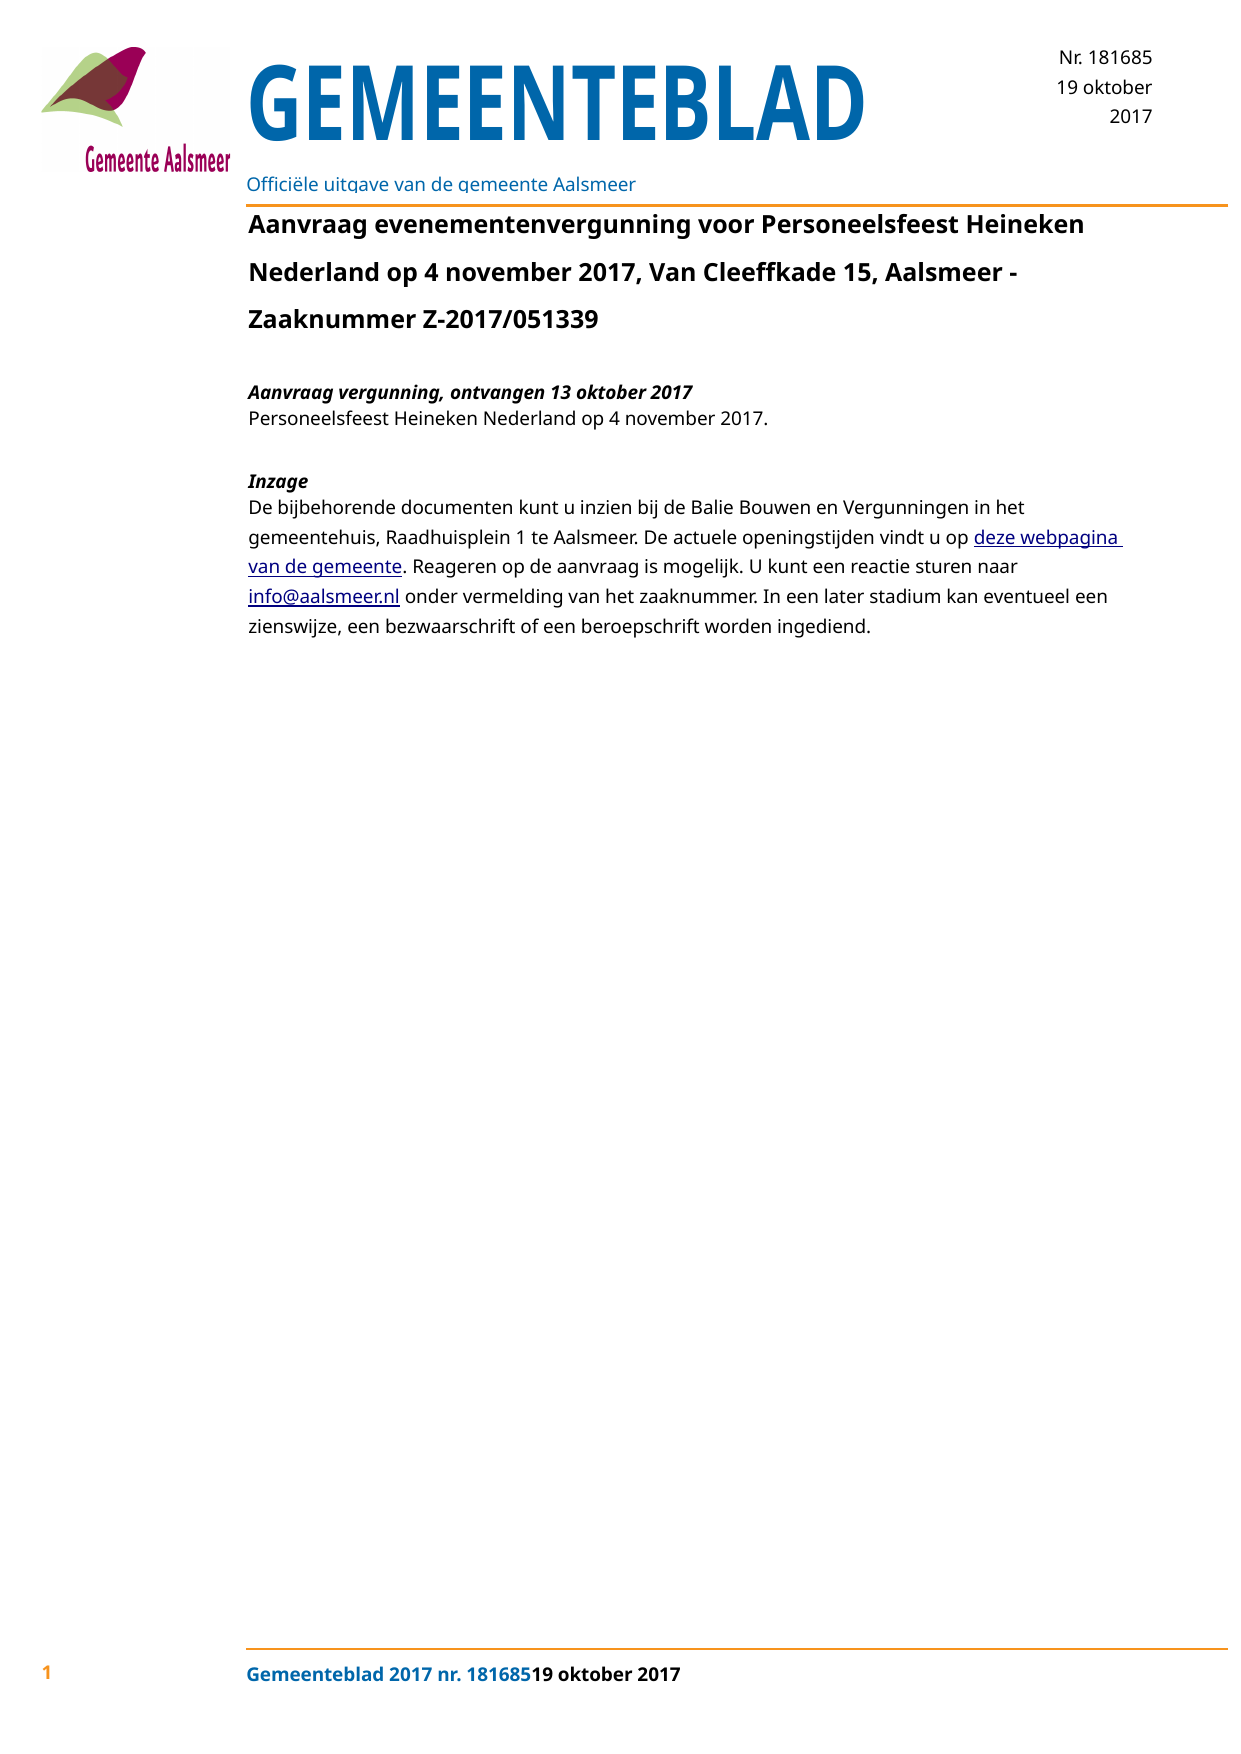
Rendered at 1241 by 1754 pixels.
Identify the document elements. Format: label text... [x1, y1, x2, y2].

text Personeelsfeest Heineken Nederland op 4 november 2017. [248, 405, 1152, 431]
text Inzage [248, 469, 1152, 494]
text De bijbehorende documenten kunt u inzien bij de Balie Bouwen en Vergunningen in het gemeentehuis, Raadhuisplein 1 te Aalsmeer. De actuele openingstijden vindt u op deze webpagina van de gemeente. Reageren op de aanvraag is mogelijk. U kunt een reactie sturen naar info@aalsmeer.nl onder vermelding van het zaaknummer. In een later stadium kan eventueel een zienswijze, een bezwaarschrift of een beroepschrift worden ingediend. [248, 494, 1152, 638]
text ​ [248, 663, 1152, 689]
text Aanvraag vergunning, ontvangen 13 oktober 2017 [248, 379, 1152, 405]
picture [41, 47, 231, 172]
text Aanvraag evenementenvergunning voor Personeelsfeest Heineken Nederland op 4 november 2017, Van Cleeffkade 15, Aalsmeer - Zaaknummer Z-2017/051339 [248, 207, 1152, 336]
